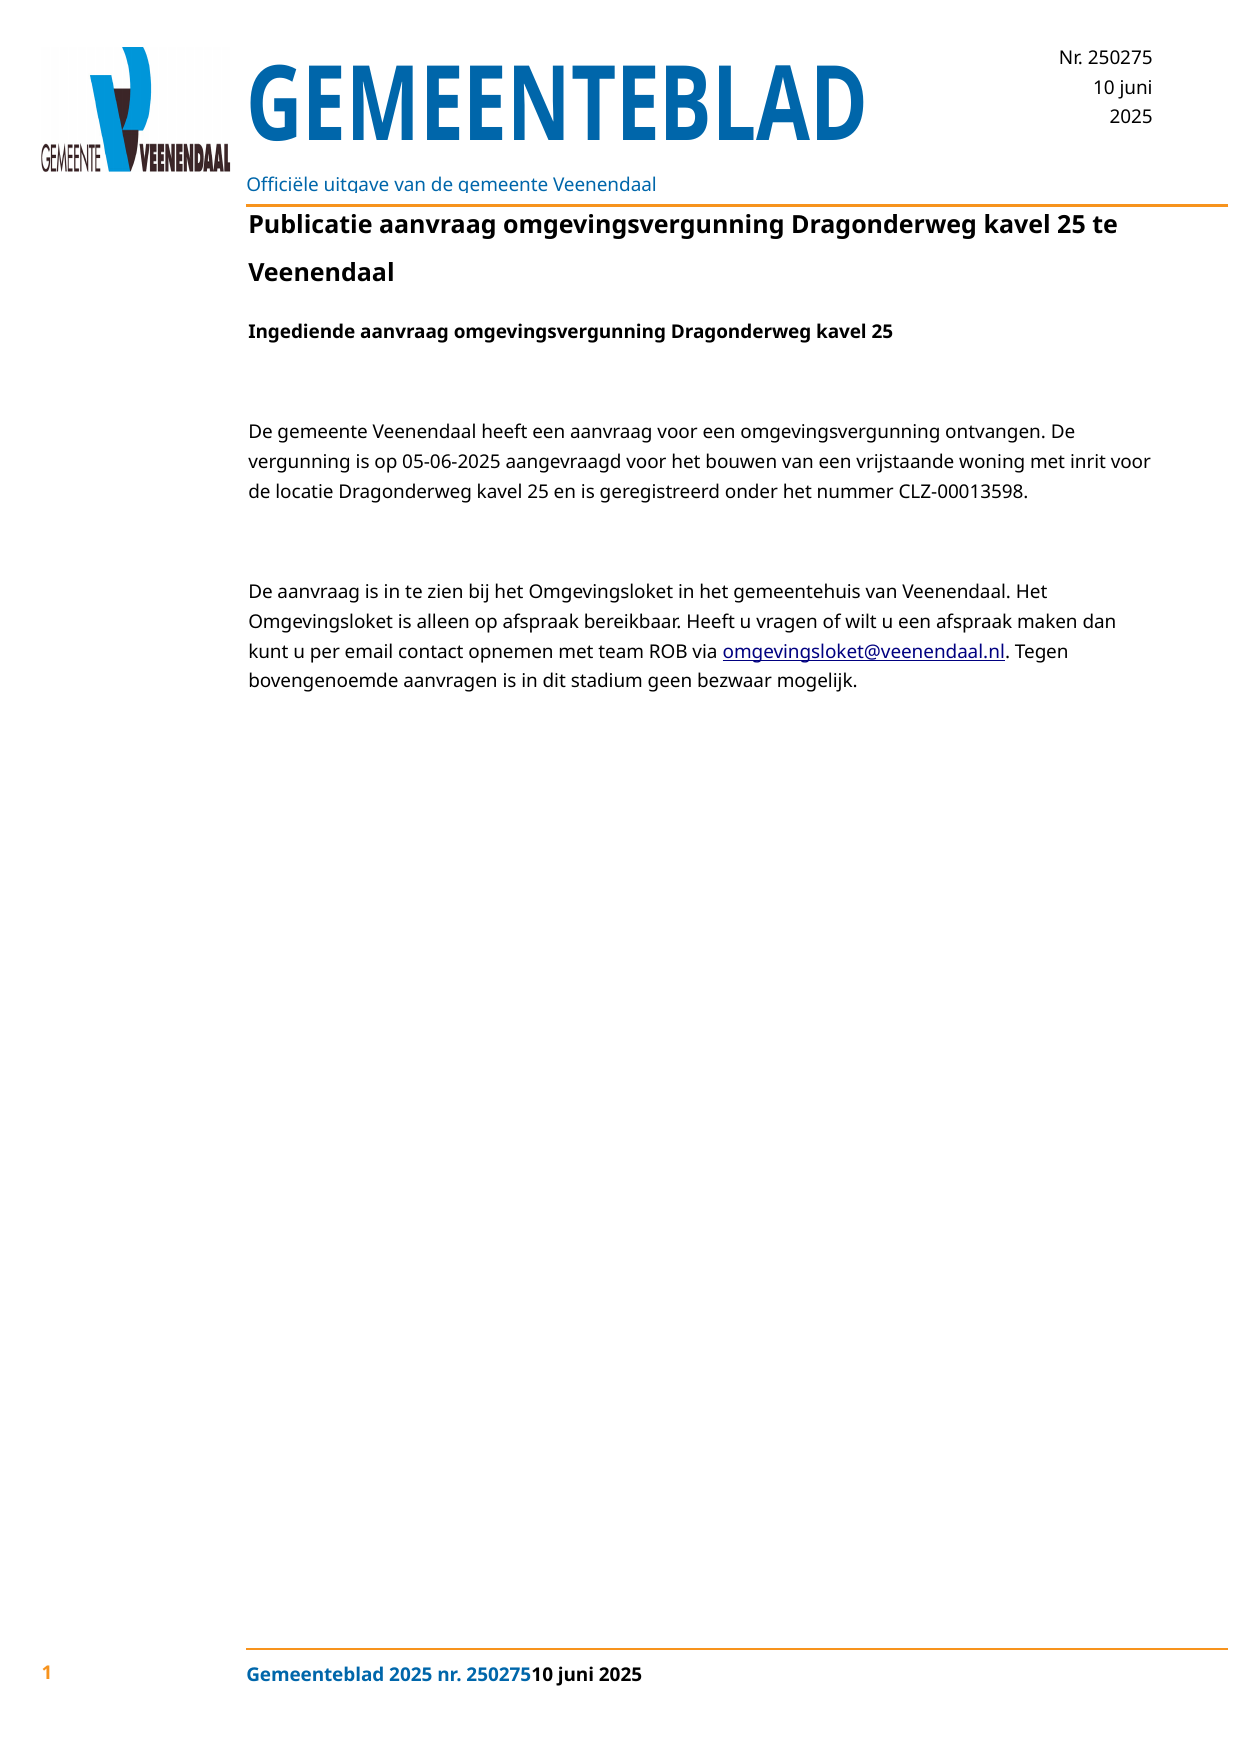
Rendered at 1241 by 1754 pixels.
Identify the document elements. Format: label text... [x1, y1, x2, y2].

picture [123, 47, 231, 172]
text De gemeente Veenendaal heeft een aanvraag voor een omgevingsvergunning ontvangen. De vergunning is op 05-06-2025 aangevraagd voor het bouwen van een vrijstaande woning met inrit voor de locatie Dragonderweg kavel 25 en is geregistreerd onder het nummer CLZ-00013598. [248, 419, 1152, 504]
text Publicatie aanvraag omgevingsvergunning Dragonderweg kavel 25 te Veenendaal [248, 207, 1152, 288]
text De aanvraag is in te zien bij het Omgevingsloket in het gemeentehuis van Veenendaal. Het Omgevingsloket is alleen op afspraak bereikbaar. Heeft u vragen of wilt u een afspraak maken dan kunt u per email contact opnemen met team ROB via omgevingsloket@veenendaal.nl. Tegen bovengenoemde aanvragen is in dit stadium geen bezwaar mogelijk. [248, 579, 1152, 693]
picture [41, 47, 130, 172]
text Ingediende aanvraag omgevingsvergunning Dragonderweg kavel 25 [248, 318, 1152, 344]
